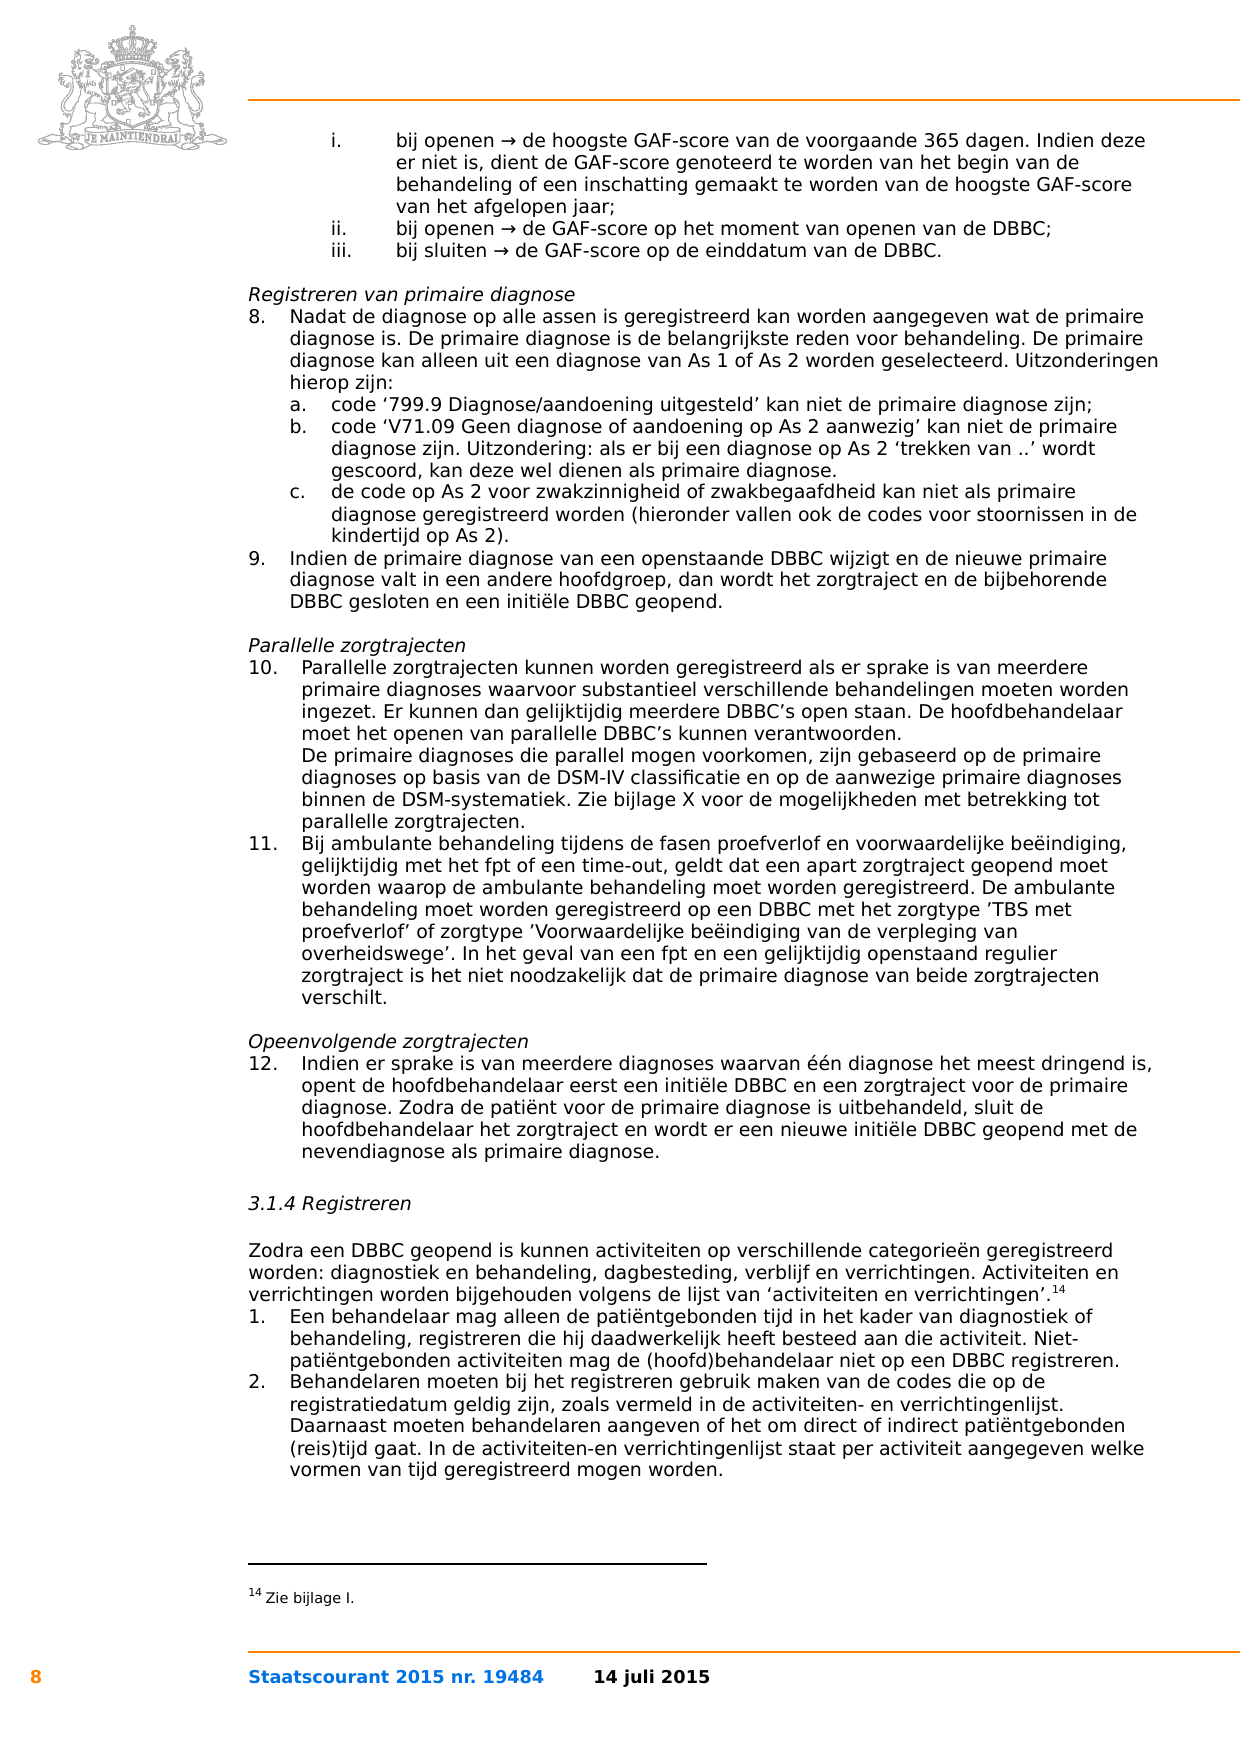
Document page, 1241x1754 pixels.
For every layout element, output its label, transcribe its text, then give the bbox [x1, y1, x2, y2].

text a. code ‘799.9 Diagnose/aandoening uitgesteld’ kan niet de primaire diagnose zijn; [289, 393, 1163, 416]
subtitle Registreren van primaire diagnose [248, 284, 1163, 306]
text b. code ‘V71.09 Geen diagnose of aandoening op As 2 aanwezig’ kan niet de primaire diagnose zijn. Uitzondering: als er bij een diagnose op As 2 ‘trekken van ..’ wordt gescoord, kan deze wel dienen als primaire diagnose. [289, 416, 1163, 481]
text 12. Indien er sprake is van meerdere diagnoses waarvan één diagnose het meest dringend is, opent de hoofdbehandelaar eerst een initiële DBBC en een zorgtraject voor de primaire diagnose. Zodra de patiënt voor de primaire diagnose is uitbehandeld, sluit de hoofdbehandelaar het zorgtraject en wordt er een nieuwe initiële DBBC geopend met de nevendiagnose als primaire diagnose. [248, 1053, 1163, 1163]
text 1. Een behandelaar mag alleen de patiëntgebonden tijd in het kader van diagnostiek of behandeling, registreren die hij daadwerkelijk heeft besteed aan die activiteit. Niet-patiëntgebonden activiteiten mag de (hoofd)behandelaar niet op een DBBC registreren. [248, 1306, 1163, 1371]
text Zodra een DBBC geopend is kunnen activiteiten op verschillende categorieën geregistreerd worden: diagnostiek en behandeling, dagbesteding, verblijf en verrichtingen. Activiteiten en verrichtingen worden bijgehouden volgens de lijst van ‘activiteiten en verrichtingen’. [248, 1239, 1163, 1306]
text 11. Bij ambulante behandeling tijdens de fasen proefverlof en voorwaardelijke beëindiging, gelijktijdig met het fpt of een time-out, geldt dat een apart zorgtraject geopend moet worden waarop de ambulante behandeling moet worden geregistreerd. De ambulante behandeling moet worden geregistreerd op een DBBC met het zorgtype ’TBS met proefverlof’ of zorgtype ’Voorwaardelijke beëindiging van de verpleging van overheidswege’. In het geval van een fpt en een gelijktijdig openstaand regulier zorgtraject is het niet noodzakelijk dat de primaire diagnose van beide zorgtrajecten verschilt. [248, 833, 1163, 1009]
text 8. Nadat de diagnose op alle assen is geregistreerd kan worden aangegeven wat de primaire diagnose is. De primaire diagnose is de belangrijkste reden voor behandeling. De primaire diagnose kan alleen uit een diagnose van As 1 of As 2 worden geselecteerd. Uitzonderingen hierop zijn: [248, 306, 1163, 393]
subtitle Parallelle zorgtrajecten [248, 635, 1163, 657]
text 10. Parallelle zorgtrajecten kunnen worden geregistreerd als er sprake is van meerdere primaire diagnoses waarvoor substantieel verschillende behandelingen moeten worden ingezet. Er kunnen dan gelijktijdig meerdere DBBC’s open staan. De hoofdbehandelaar moet het openen van parallelle DBBC’s kunnen verantwoorden. [248, 657, 1163, 745]
text 2. Behandelaren moeten bij het registreren gebruik maken van de codes die op de registratiedatum geldig zijn, zoals vermeld in de activiteiten- en verrichtingenlijst. Daarnaast moeten behandelaren aangeven of het om direct of indirect patiëntgebonden (reis)tijd gaat. In de activiteiten-en verrichtingenlijst staat per activiteit aangegeven welke vormen van tijd geregistreerd mogen worden. [248, 1371, 1163, 1481]
text Zie bijlage I. [248, 1586, 1163, 1608]
text De primaire diagnoses die parallel mogen voorkomen, zijn gebaseerd op de primaire diagnoses op basis van de DSM-IV classificatie en op de aanwezige primaire diagnoses binnen de DSM-systematiek. Zie bijlage X voor de mogelijkheden met betrekking tot parallelle zorgtrajecten. [301, 745, 1163, 833]
text i. bij openen → de hoogste GAF-score van de voorgaande 365 dagen. Indien deze er niet is, dient de GAF-score genoteerd te worden van het begin van de behandeling of een inschatting gemaakt te worden van de hoogste GAF-score van het afgelopen jaar; [331, 130, 1163, 218]
subtitle 3.1.4 Registreren [248, 1193, 1163, 1214]
subtitle Opeenvolgende zorgtrajecten [248, 1031, 1163, 1053]
text 9. Indien de primaire diagnose van een openstaande DBBC wijzigt en de nieuwe primaire diagnose valt in een andere hoofdgroep, dan wordt het zorgtraject en de bijbehorende DBBC gesloten en een initiële DBBC geopend. [248, 547, 1163, 613]
text c. de code op As 2 voor zwakzinnigheid of zwakbegaafdheid kan niet als primaire diagnose geregistreerd worden (hieronder vallen ook de codes voor stoornissen in de kindertijd op As 2). [289, 481, 1163, 547]
text ii. bij openen → de GAF-score op het moment van openen van de DBBC; [331, 218, 1163, 240]
text iii. bij sluiten → de GAF-score op de einddatum van de DBBC. [331, 240, 1163, 262]
picture [38, 25, 227, 150]
